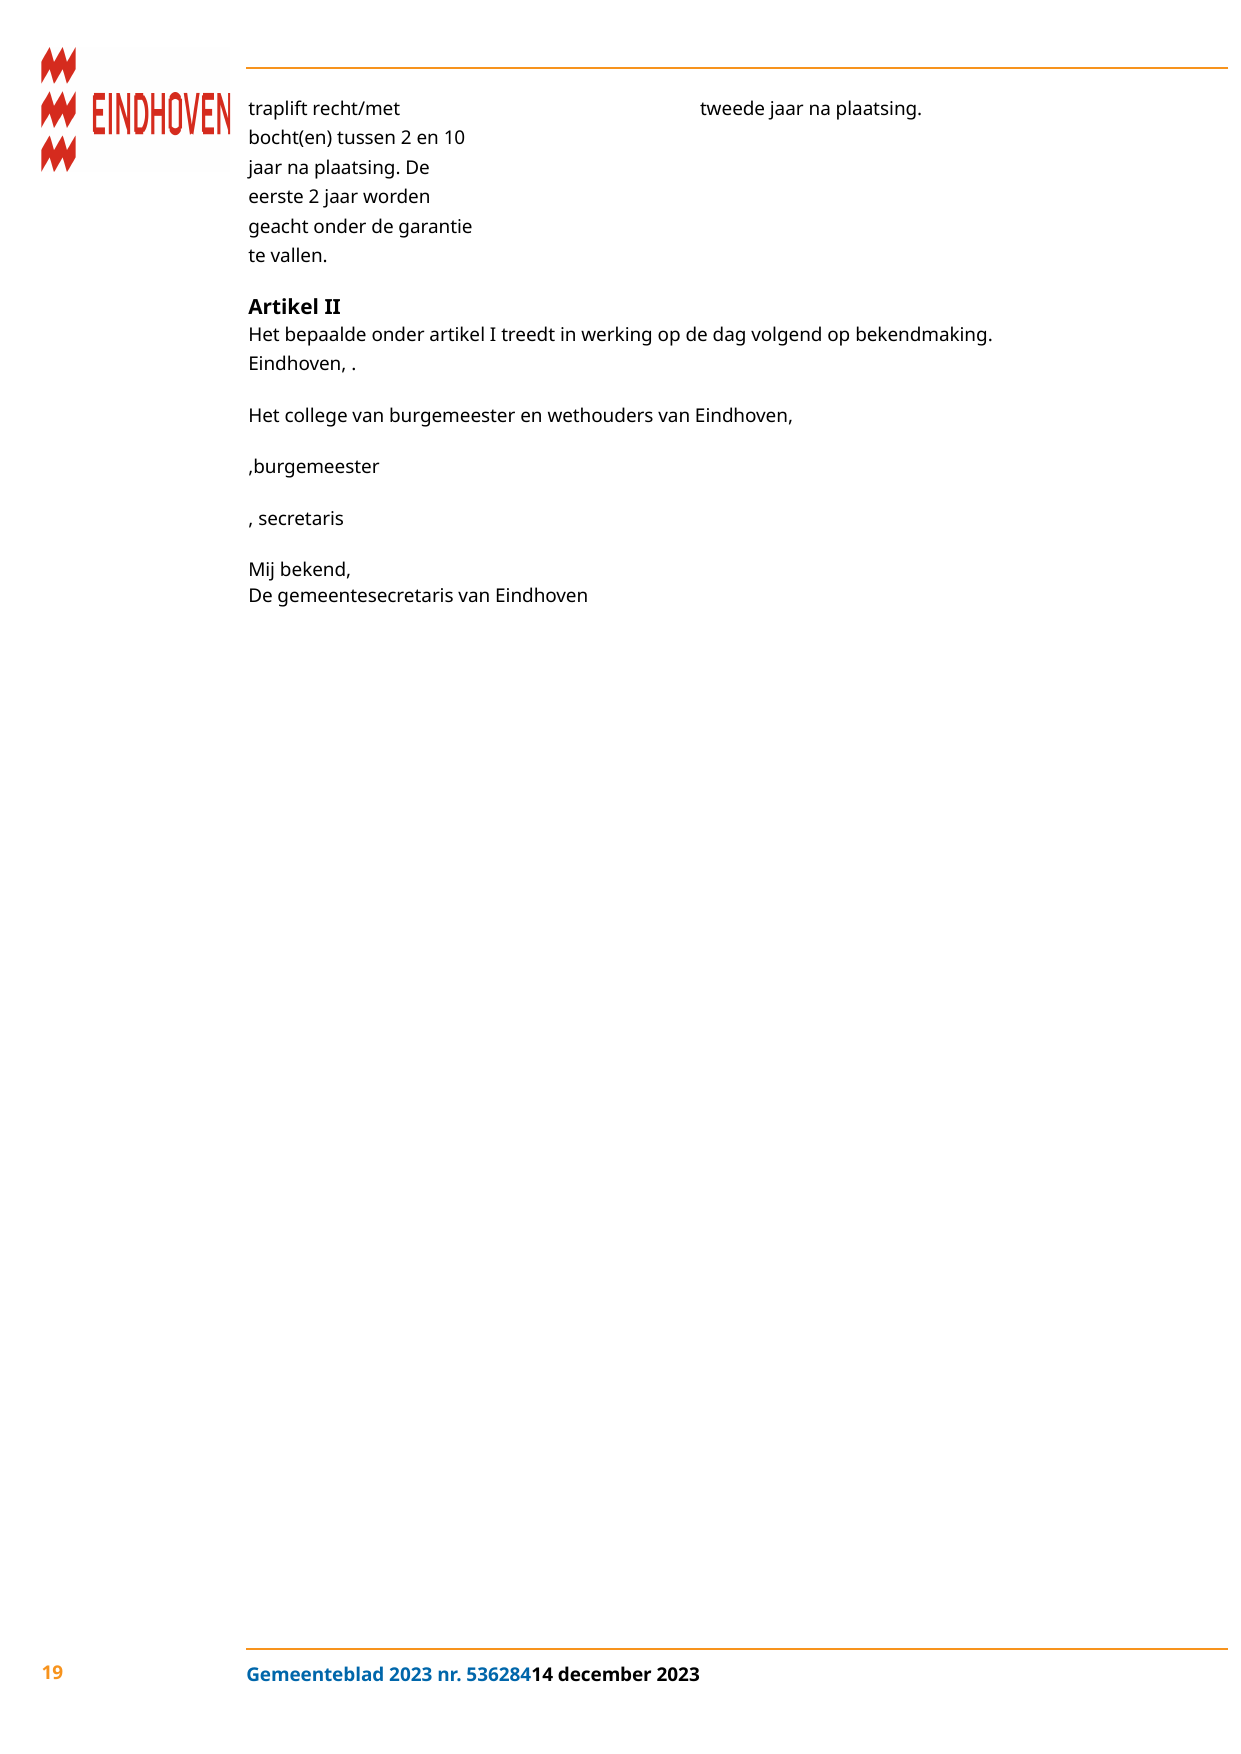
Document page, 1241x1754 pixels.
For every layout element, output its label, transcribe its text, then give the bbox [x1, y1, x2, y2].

text Mij bekend, [248, 556, 1152, 582]
text Het college van burgemeester en wethouders van Eindhoven, [248, 402, 1152, 428]
picture [41, 47, 231, 172]
text ,burgemeester [248, 453, 1152, 479]
table_cell [474, 95, 700, 268]
text Eindhoven, . [248, 351, 1152, 376]
text De gemeentesecretaris van Eindhoven [248, 582, 1152, 608]
table_cell tweede jaar na plaatsing. [700, 95, 926, 268]
table_cell [926, 95, 1152, 268]
text Het bepaalde onder artikel I treedt in werking op de dag volgend op bekendmaking. [248, 321, 1152, 347]
text , secretaris [248, 505, 1152, 531]
table_cell traplift recht/met bocht(en) tussen 2 en 10 jaar na plaatsing. De eerste 2 jaar worden geacht onder de garantie te vallen. [248, 95, 474, 268]
text Artikel II [248, 292, 1152, 321]
